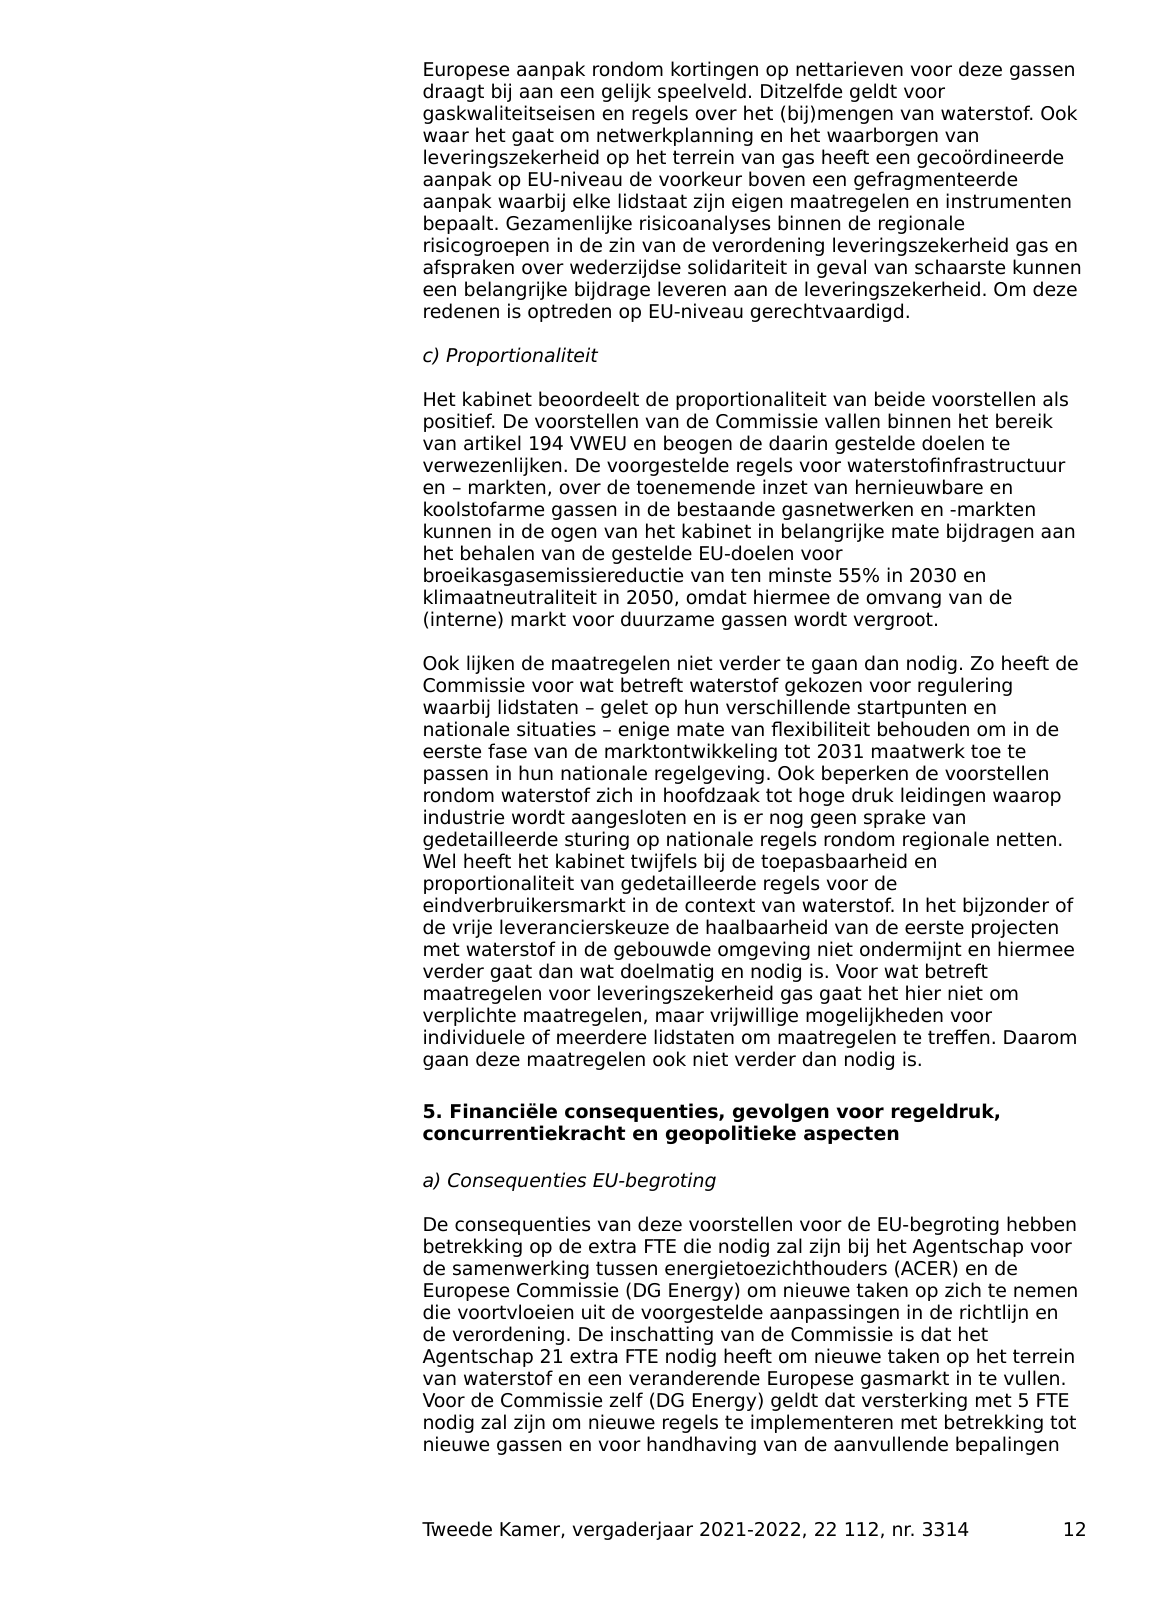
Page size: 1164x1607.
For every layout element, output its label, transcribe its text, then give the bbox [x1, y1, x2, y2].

subtitle 5. Financiële consequenties, gevolgen voor regeldruk, concurrentiekracht en geopolitieke aspecten [422, 1101, 1087, 1145]
text Ook lijken de maatregelen niet verder te gaan dan nodig. Zo heeft de Commissie voor wat betreft waterstof gekozen voor regulering waarbij lidstaten – gelet op hun verschillende startpunten en nationale situaties – enige mate van flexibiliteit behouden om in de eerste fase van de marktontwikkeling tot 2031 maatwerk toe te passen in hun nationale regelgeving. Ook beperken de voorstellen rondom waterstof zich in hoofdzaak tot hoge druk leidingen waarop industrie wordt aangesloten en is er nog geen sprake van gedetailleerde sturing op nationale regels rondom regionale netten. Wel heeft het kabinet twijfels bij de toepasbaarheid en proportionaliteit van gedetailleerde regels voor de eindverbruikersmarkt in de context van waterstof. In het bijzonder of de vrije leverancierskeuze de haalbaarheid van de eerste projecten met waterstof in de gebouwde omgeving niet ondermijnt en hiermee verder gaat dan wat doelmatig en nodig is. Voor wat betreft maatregelen voor leveringszekerheid gas gaat het hier niet om verplichte maatregelen, maar vrijwillige mogelijkheden voor individuele of meerdere lidstaten om maatregelen te treffen. Daarom gaan deze maatregelen ook niet verder dan nodig is. [422, 653, 1087, 1071]
text Europese aanpak rondom kortingen op nettarieven voor deze gassen draagt bij aan een gelijk speelveld. Ditzelfde geldt voor gaskwaliteitseisen en regels over het (bij)mengen van waterstof. Ook waar het gaat om netwerkplanning en het waarborgen van leveringszekerheid op het terrein van gas heeft een gecoördineerde aanpak op EU-niveau de voorkeur boven een gefragmenteerde aanpak waarbij elke lidstaat zijn eigen maatregelen en instrumenten bepaalt. Gezamenlijke risicoanalyses binnen de regionale risicogroepen in de zin van de verordening leveringszekerheid gas en afspraken over wederzijdse solidariteit in geval van schaarste kunnen een belangrijke bijdrage leveren aan de leveringszekerheid. Om deze redenen is optreden op EU-niveau gerechtvaardigd. [422, 59, 1087, 323]
subtitle c) Proportionaliteit [422, 345, 1087, 367]
text De consequenties van deze voorstellen voor de EU-begroting hebben betrekking op de extra FTE die nodig zal zijn bij het Agentschap voor de samenwerking tussen energietoezichthouders (ACER) en de Europese Commissie (DG Energy) om nieuwe taken op zich te nemen die voortvloeien uit de voorgestelde aanpassingen in de richtlijn en de verordening. De inschatting van de Commissie is dat het Agentschap 21 extra FTE nodig heeft om nieuwe taken op het terrein van waterstof en een veranderende Europese gasmarkt in te vullen. Voor de Commissie zelf (DG Energy) geldt dat versterking met 5 FTE nodig zal zijn om nieuwe regels te implementeren met betrekking tot nieuwe gassen en voor handhaving van de aanvullende bepalingen [422, 1214, 1087, 1456]
text Het kabinet beoordeelt de proportionaliteit van beide voorstellen als positief. De voorstellen van de Commissie vallen binnen het bereik van artikel 194 VWEU en beogen de daarin gestelde doelen te verwezenlijken. De voorgestelde regels voor waterstofinfrastructuur en – markten, over de toenemende inzet van hernieuwbare en koolstofarme gassen in de bestaande gasnetwerken en -markten kunnen in de ogen van het kabinet in belangrijke mate bijdragen aan het behalen van de gestelde EU-doelen voor broeikasgasemissiereductie van ten minste 55% in 2030 en klimaatneutraliteit in 2050, omdat hiermee de omvang van de (interne) markt voor duurzame gassen wordt vergroot. [422, 389, 1087, 631]
subtitle a) Consequenties EU-begroting [422, 1170, 1087, 1192]
